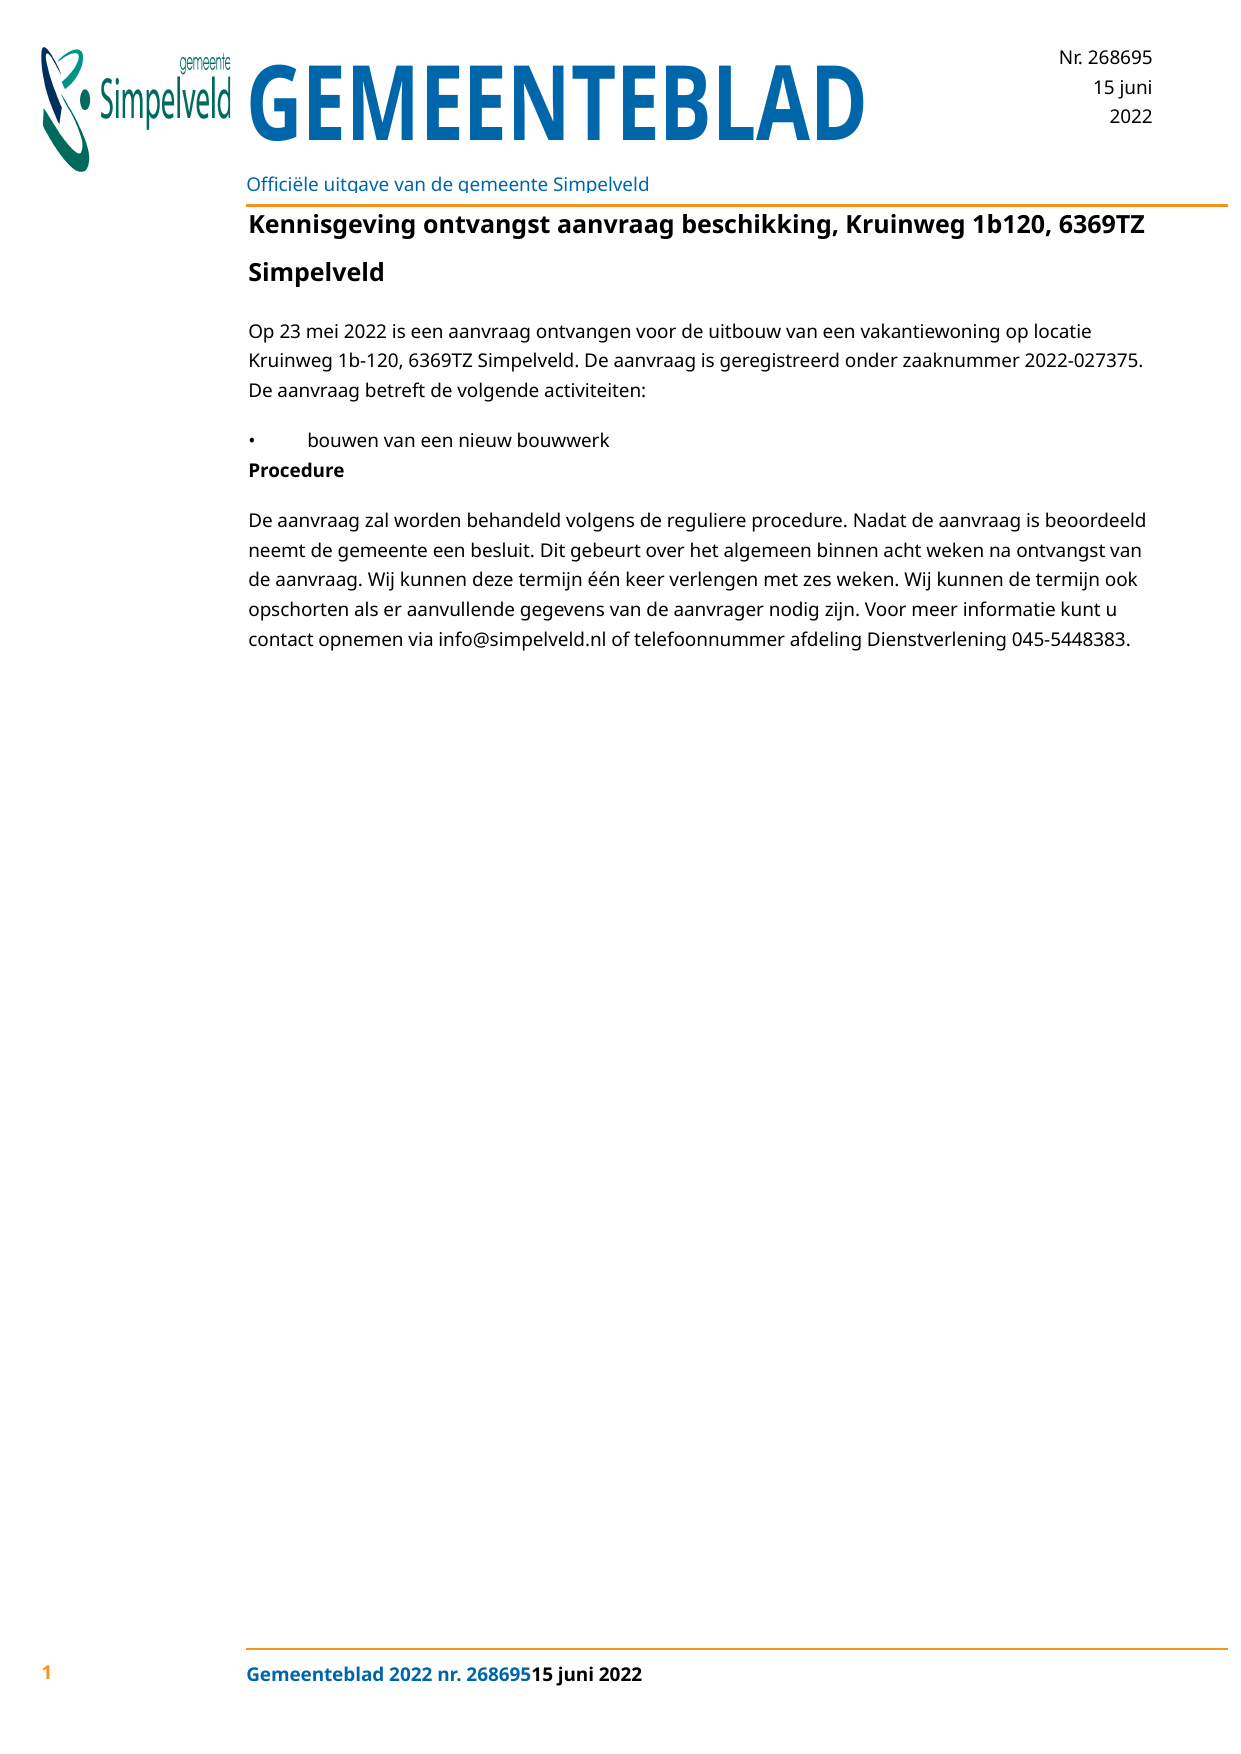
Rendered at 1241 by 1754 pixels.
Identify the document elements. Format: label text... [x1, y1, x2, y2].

text Kennisgeving ontvangst aanvraag beschikking, Kruinweg 1b120, 6369TZ Simpelveld [248, 207, 1152, 288]
text Op 23 mei 2022 is een aanvraag ontvangen voor de uitbouw van een vakantiewoning op locatie Kruinweg 1b-120, 6369TZ Simpelveld. De aanvraag is geregistreerd onder zaaknummer 2022-027375. De aanvraag betreft de volgende activiteiten: [248, 318, 1152, 403]
text Procedure [248, 457, 1152, 483]
list bouwen van een nieuw bouwwerk [248, 427, 1152, 453]
text De aanvraag zal worden behandeld volgens de reguliere procedure. Nadat de aanvraag is beoordeeld neemt de gemeente een besluit. Dit gebeurt over het algemeen binnen acht weken na ontvangst van de aanvraag. Wij kunnen deze termijn één keer verlengen met zes weken. Wij kunnen de termijn ook opschorten als er aanvullende gegevens van de aanvrager nodig zijn. Voor meer informatie kunt u contact opnemen via info@simpelveld.nl of telefoonnummer afdeling Dienstverlening 045-5448383. [248, 507, 1152, 652]
picture [41, 47, 231, 172]
